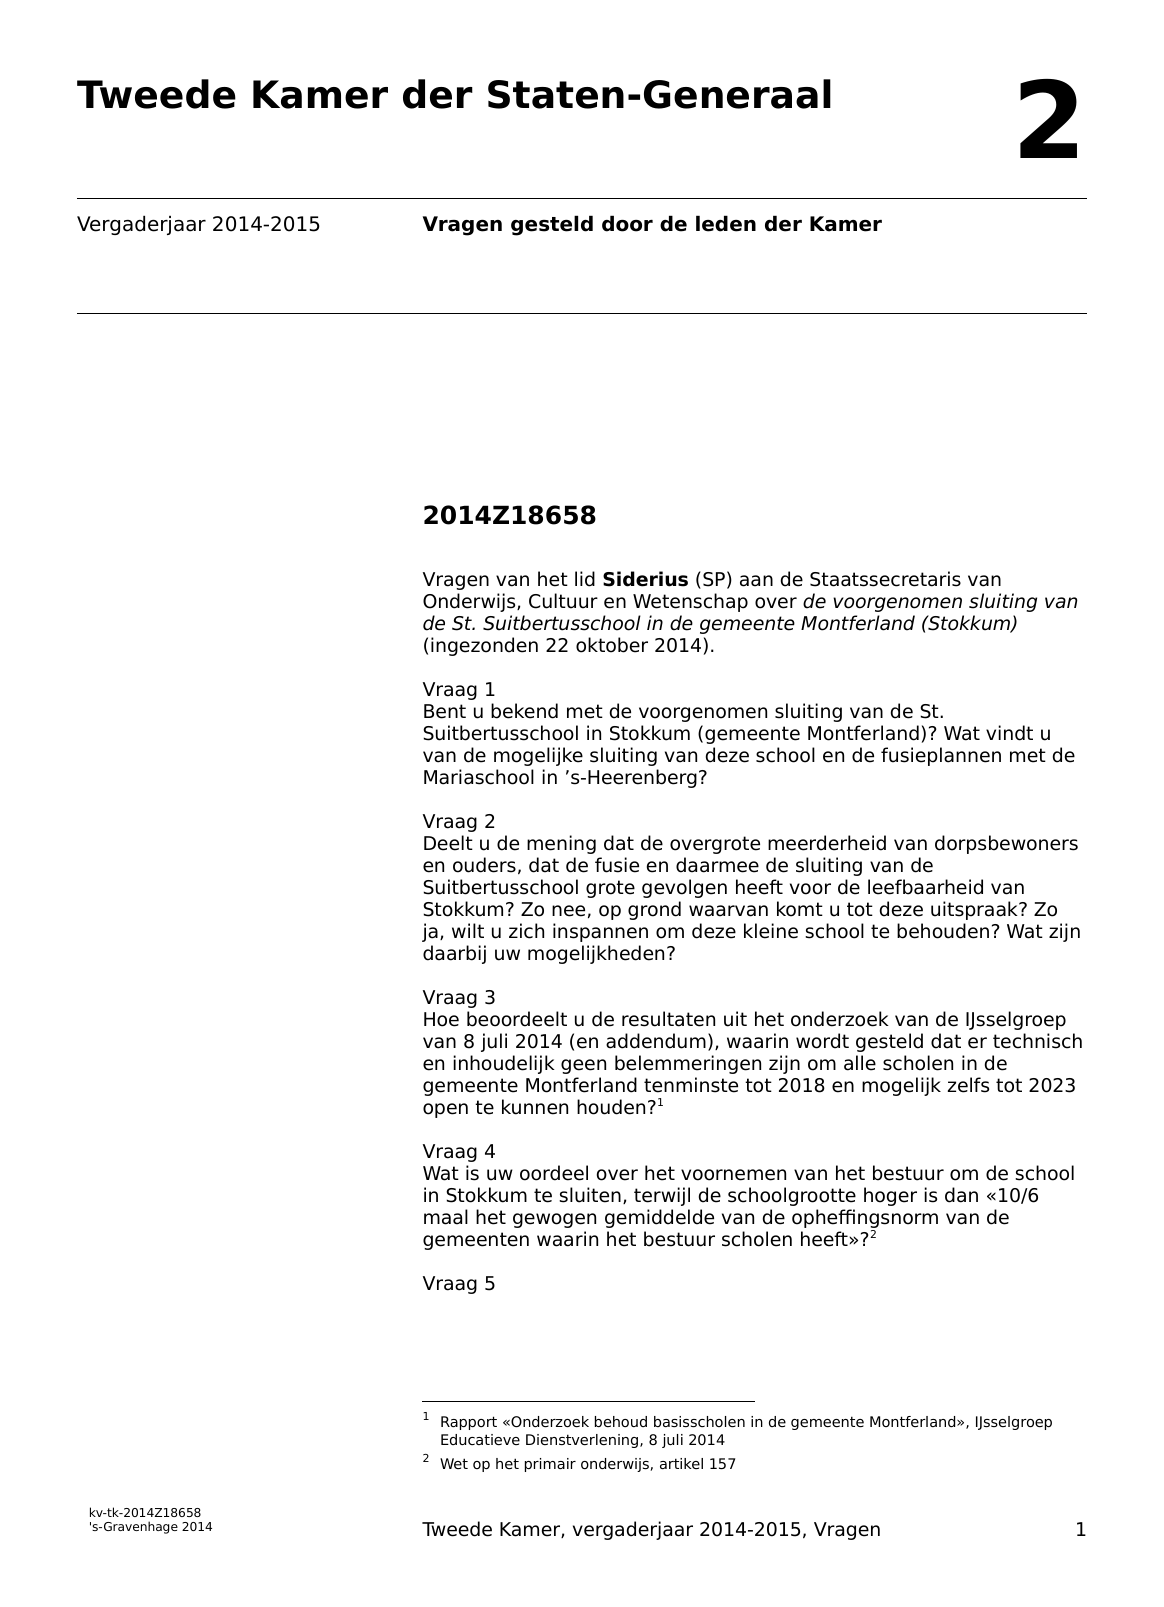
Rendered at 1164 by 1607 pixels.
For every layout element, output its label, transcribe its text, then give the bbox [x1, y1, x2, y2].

text Vragen van het lid Siderius (SP) aan de Staatssecretaris van Onderwijs, Cultuur en Wetenschap over de voorgenomen sluiting van de St. Suitbertusschool in de gemeente Montferland (Stokkum) (ingezonden 22 oktober 2014). [422, 569, 1087, 657]
text Bent u bekend met de voorgenomen sluiting van de St. Suitbertusschool in Stokkum (gemeente Montferland)? Wat vindt u van de mogelijke sluiting van deze school en de fusieplannen met de Mariaschool in ’s-Heerenberg? [422, 701, 1087, 789]
text Vraag 1 [422, 679, 1087, 701]
table_header 2 [886, 59, 1087, 198]
text kv-tk-2014Z18658 [88, 1506, 323, 1520]
text Wet op het primair onderwijs, artikel 157 [422, 1452, 1087, 1474]
table_cell Vragen gesteld door de leden der Kamer [422, 199, 1087, 313]
text Hoe beoordeelt u de resultaten uit het onderzoek van de IJsselgroep van 8 juli 2014 (en addendum), waarin wordt gesteld dat er technisch en inhoudelijk geen belemmeringen zijn om alle scholen in de gemeente Montferland tenminste tot 2018 en mogelijk zelfs tot 2023 open te kunnen houden? [422, 1009, 1087, 1119]
text Vraag 4 [422, 1141, 1087, 1163]
text Rapport «Onderzoek behoud basisscholen in de gemeente Montferland», IJsselgroep Educatieve Dienstverlening, 8 juli 2014 [422, 1410, 1087, 1449]
table_cell Vergaderjaar 2014-2015 [77, 199, 422, 313]
text Vraag 2 [422, 811, 1087, 833]
text 2014Z18658 [422, 501, 1087, 531]
text Deelt u de mening dat de overgrote meerderheid van dorpsbewoners en ouders, dat de fusie en daarmee de sluiting van de Suitbertusschool grote gevolgen heeft voor de leefbaarheid van Stokkum? Zo nee, op grond waarvan komt u tot deze uitspraak? Zo ja, wilt u zich inspannen om deze kleine school te behouden? Wat zijn daarbij uw mogelijkheden? [422, 833, 1087, 965]
text 's-Gravenhage 2014 [88, 1520, 323, 1534]
table_header Tweede Kamer der Staten-Generaal [77, 59, 886, 198]
text Vraag 5 [422, 1273, 1087, 1295]
text Vraag 3 [422, 987, 1087, 1009]
text Wat is uw oordeel over het voornemen van het bestuur om de school in Stokkum te sluiten, terwijl de schoolgrootte hoger is dan «10/6 maal het gewogen gemiddelde van de opheffingsnorm van de gemeenten waarin het bestuur scholen heeft»? [422, 1163, 1087, 1251]
